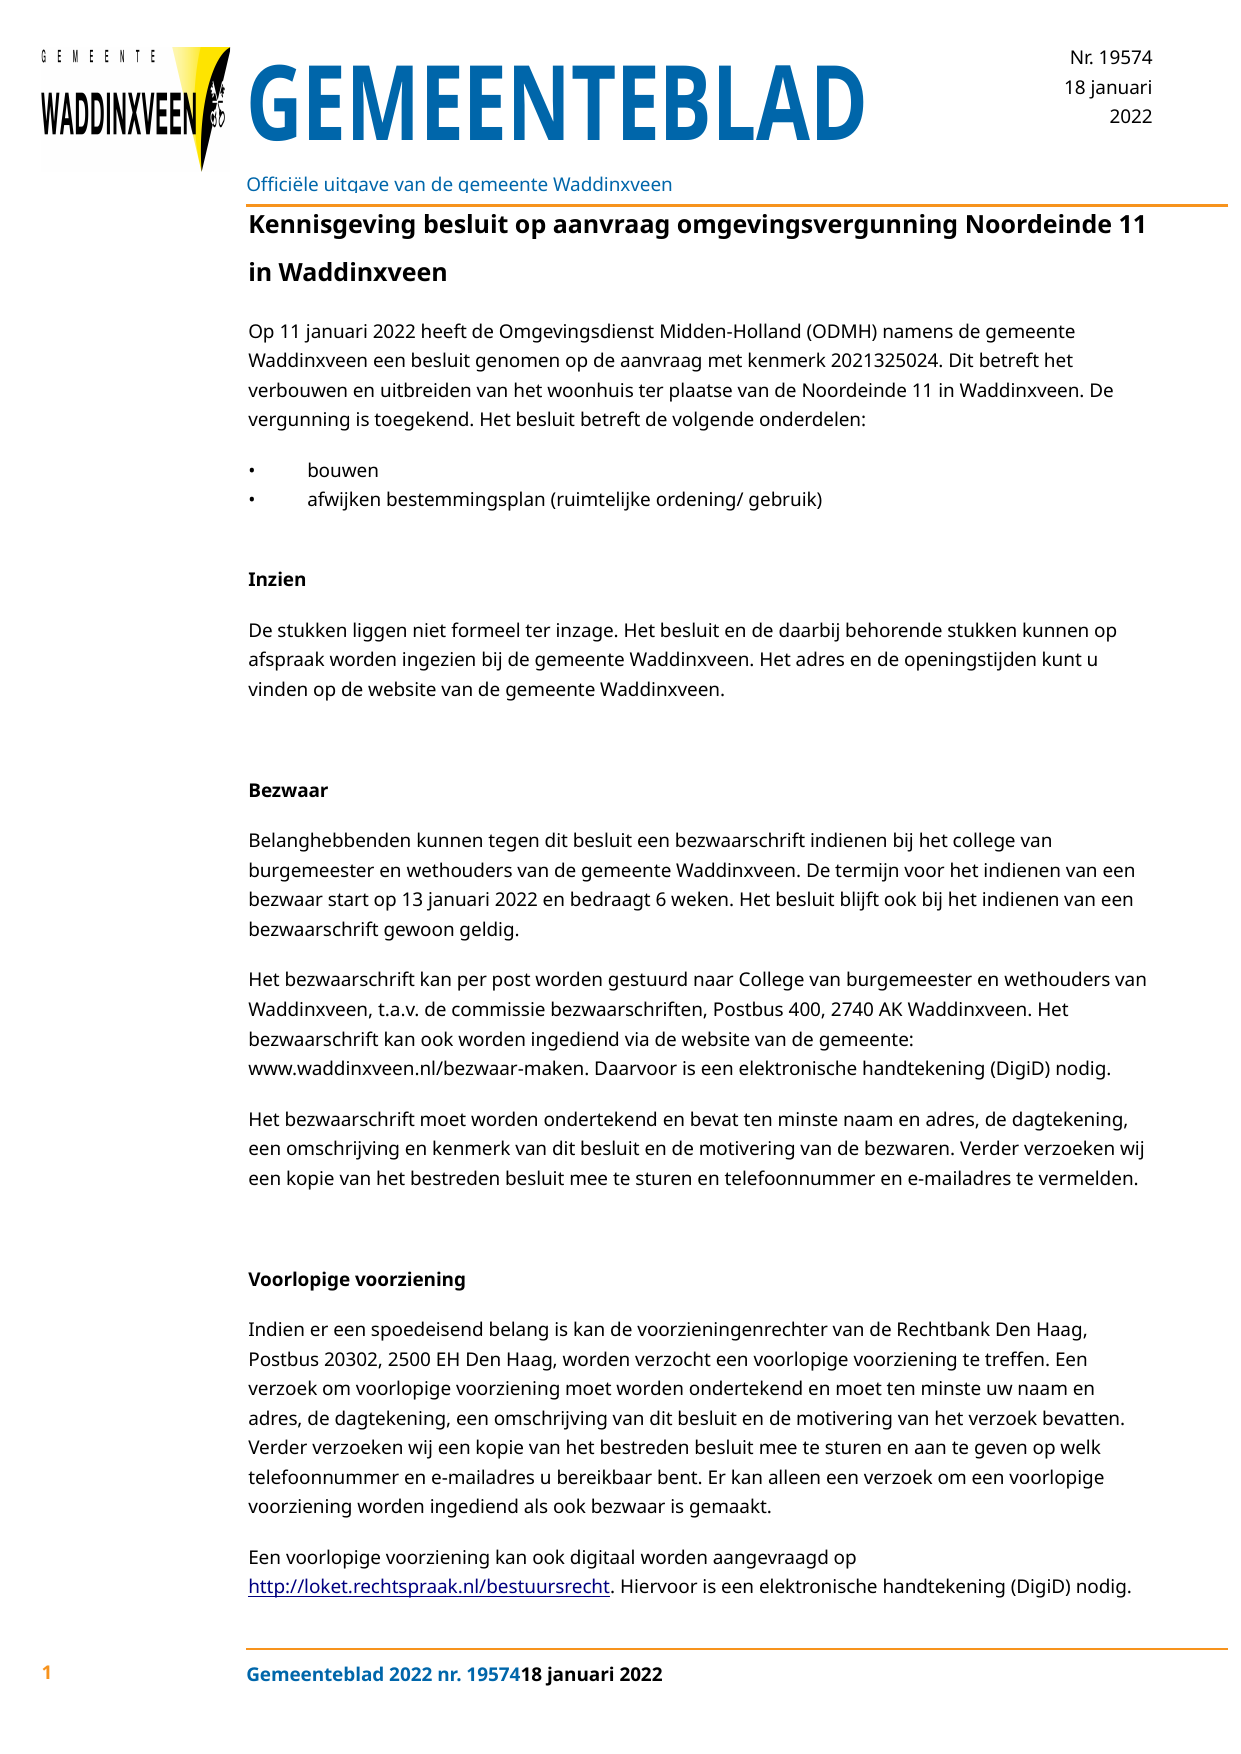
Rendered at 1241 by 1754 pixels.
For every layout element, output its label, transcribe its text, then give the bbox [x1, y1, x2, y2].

text Belanghebbenden kunnen tegen dit besluit een bezwaarschrift indienen bij het college van burgemeester en wethouders van de gemeente Waddinxveen. De termijn voor het indienen van een bezwaar start op 13 januari 2022 en bedraagt 6 weken. Het besluit blijft ook bij het indienen van een bezwaarschrift gewoon geldig. [248, 827, 1152, 942]
text Inzien [248, 567, 1152, 592]
text Voorlopige voorziening [248, 1266, 1152, 1292]
picture [41, 47, 231, 172]
text Een voorlopige voorziening kan ook digitaal worden aangevraagd op http://loket.rechtspraak.nl/bestuursrecht. Hiervoor is een elektronische handtekening (DigiD) nodig. [248, 1544, 1152, 1599]
list bouwen [248, 457, 1152, 483]
text Het bezwaarschrift moet worden ondertekend en bevat ten minste naam en adres, de dagtekening, een omschrijving en kenmerk van dit besluit en de motivering van de bezwaren. Verder verzoeken wij een kopie van het bestreden besluit mee te sturen en telefoonnummer en e-mailadres te vermelden. [248, 1106, 1152, 1191]
text De stukken liggen niet formeel ter inzage. Het besluit en de daarbij behorende stukken kunnen op afspraak worden ingezien bij de gemeente Waddinxveen. Het adres en de openingstijden kunt u vinden op de website van de gemeente Waddinxveen. [248, 617, 1152, 702]
text Bezwaar [248, 777, 1152, 803]
text Het bezwaarschrift kan per post worden gestuurd naar College van burgemeester en wethouders van Waddinxveen, t.a.v. de commissie bezwaarschriften, Postbus 400, 2740 AK Waddinxveen. Het bezwaarschrift kan ook worden ingediend via de website van de gemeente: www.waddinxveen.nl/bezwaar-maken. Daarvoor is een elektronische handtekening (DigiD) nodig. [248, 967, 1152, 1081]
text Op 11 januari 2022 heeft de Omgevingsdienst Midden-Holland (ODMH) namens de gemeente Waddinxveen een besluit genomen op de aanvraag met kenmerk 2021325024. Dit betreft het verbouwen en uitbreiden van het woonhuis ter plaatse van de Noordeinde 11 in Waddinxveen. De vergunning is toegekend. Het besluit betreft de volgende onderdelen: [248, 318, 1152, 432]
text Indien er een spoedeisend belang is kan de voorzieningenrechter van de Rechtbank Den Haag, Postbus 20302, 2500 EH Den Haag, worden verzocht een voorlopige voorziening te treffen. Een verzoek om voorlopige voorziening moet worden ondertekend en moet ten minste uw naam en adres, de dagtekening, een omschrijving van dit besluit en de motivering van het verzoek bevatten. Verder verzoeken wij een kopie van het bestreden besluit mee te sturen en aan te geven op welk telefoonnummer en e-mailadres u bereikbaar bent. Er kan alleen een verzoek om een voorlopige voorziening worden ingediend als ook bezwaar is gemaakt. [248, 1316, 1152, 1519]
list afwijken bestemmingsplan (ruimtelijke ordening/ gebruik) [248, 487, 1152, 512]
text Kennisgeving besluit op aanvraag omgevingsvergunning Noordeinde 11 in Waddinxveen [248, 207, 1152, 288]
